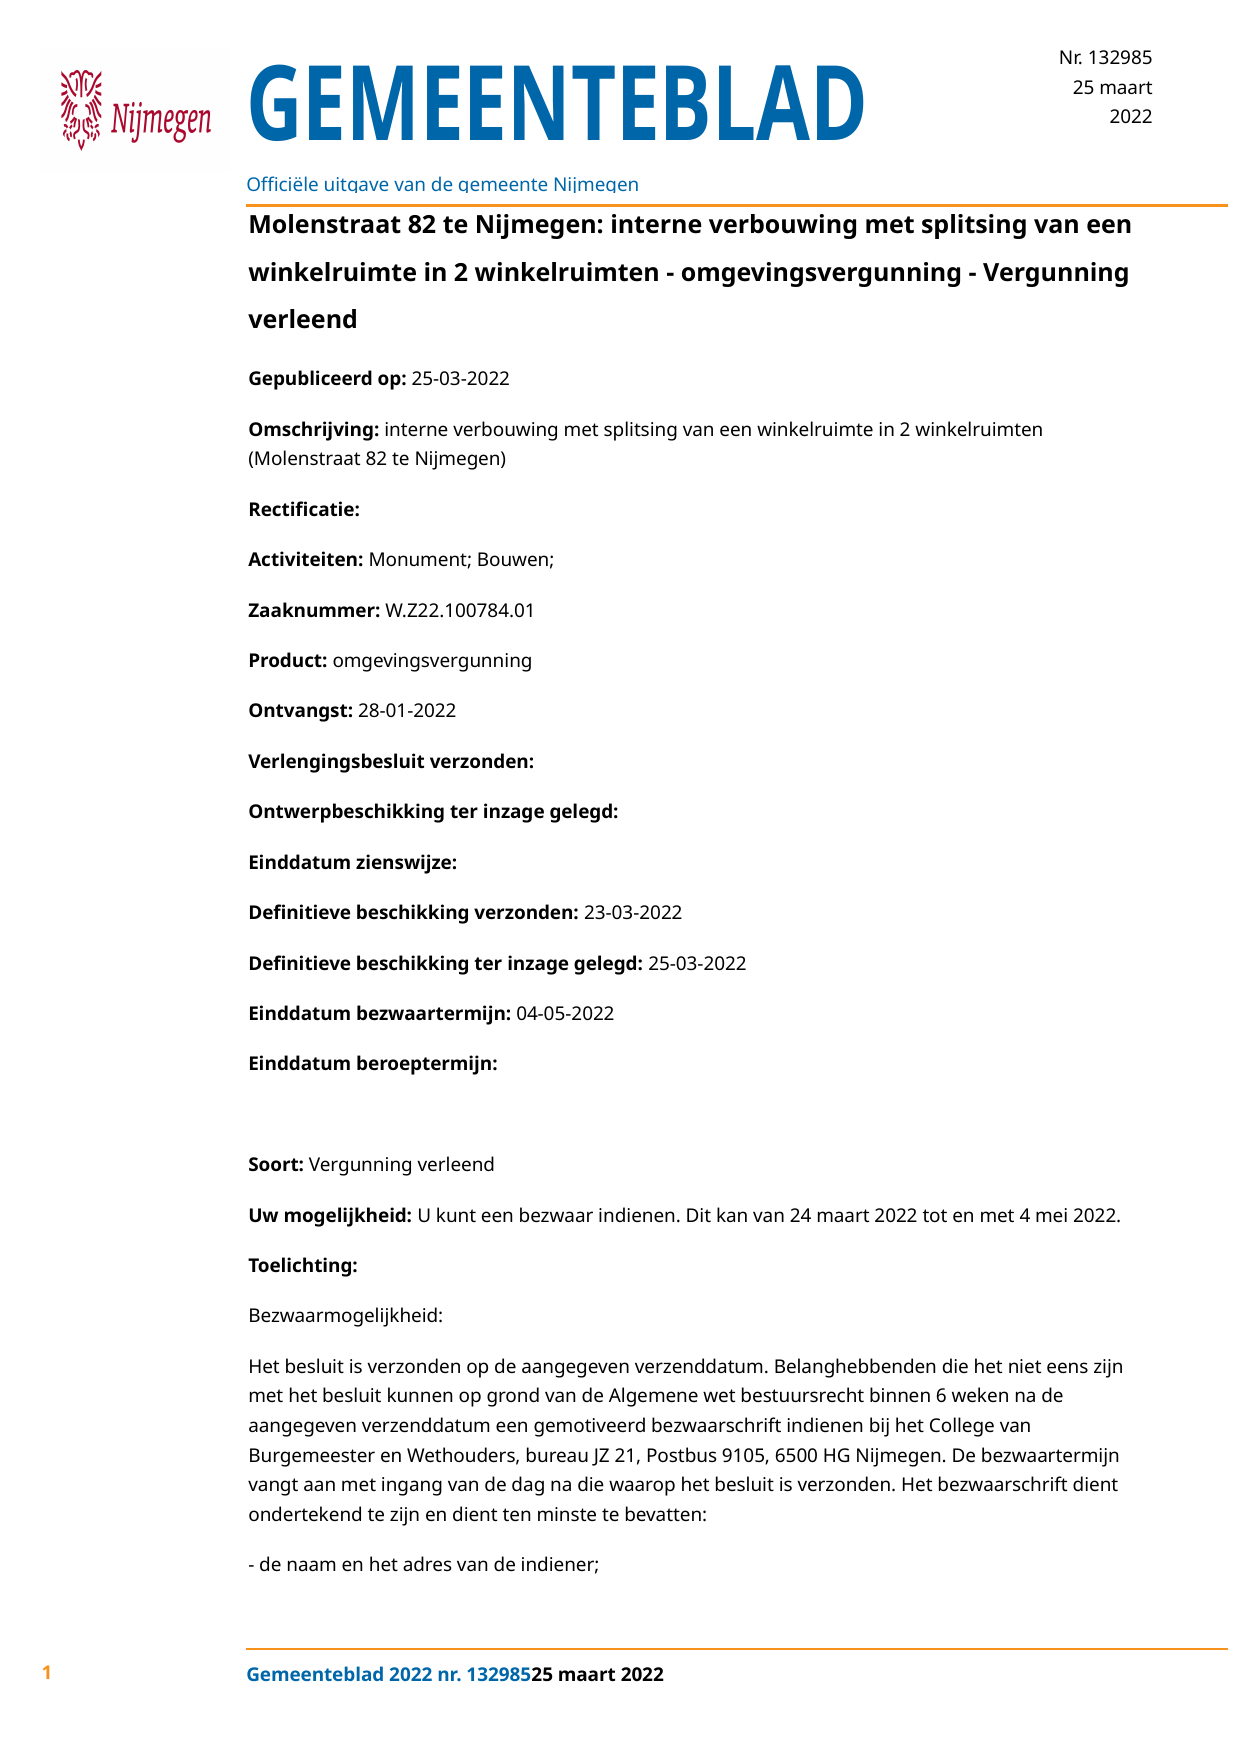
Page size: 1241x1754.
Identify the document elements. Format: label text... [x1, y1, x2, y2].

picture [41, 47, 231, 172]
text Einddatum bezwaartermijn: 04-05-2022 [248, 1000, 1152, 1026]
text Soort: Vergunning verleend [248, 1151, 1152, 1177]
text - de naam en het adres van de indiener; [248, 1551, 1152, 1577]
text Omschrijving: interne verbouwing met splitsing van een winkelruimte in 2 winkelruimten (Molenstraat 82 te Nijmegen) [248, 416, 1152, 471]
text Zaaknummer: W.Z22.100784.01 [248, 597, 1152, 622]
text Activiteiten: Monument; Bouwen; [248, 546, 1152, 572]
text Het besluit is verzonden op de aangegeven verzenddatum. Belanghebbenden die het niet eens zijn met het besluit kunnen op grond van de Algemene wet bestuursrecht binnen 6 weken na de aangegeven verzenddatum een gemotiveerd bezwaarschrift indienen bij het College van Burgemeester en Wethouders, bureau JZ 21, Postbus 9105, 6500 HG Nijmegen. De bezwaartermijn vangt aan met ingang van de dag na die waarop het besluit is verzonden. Het bezwaarschrift dient ondertekend te zijn en dient ten minste te bevatten: [248, 1353, 1152, 1527]
text Gepubliceerd op: 25-03-2022 [248, 366, 1152, 391]
text Definitieve beschikking ter inzage gelegd: 25-03-2022 [248, 950, 1152, 975]
text Einddatum beroeptermijn: [248, 1051, 1152, 1076]
text Rectificatie: [248, 496, 1152, 522]
text Ontvangst: 28-01-2022 [248, 698, 1152, 723]
text Verlengingsbesluit verzonden: [248, 748, 1152, 774]
text Uw mogelijkheid: U kunt een bezwaar indienen. Dit kan van 24 maart 2022 tot en met 4 mei 2022. [248, 1202, 1152, 1227]
text Toelichting: [248, 1252, 1152, 1278]
text Bezwaarmogelijkheid: [248, 1303, 1152, 1328]
text Einddatum zienswijze: [248, 849, 1152, 874]
text Molenstraat 82 te Nijmegen: interne verbouwing met splitsing van een winkelruimte in 2 winkelruimten - omgevingsvergunning - Vergunning verleend [248, 207, 1152, 336]
text Definitieve beschikking verzonden: 23-03-2022 [248, 899, 1152, 925]
text Ontwerpbeschikking ter inzage gelegd: [248, 798, 1152, 824]
text Product: omgevingsvergunning [248, 647, 1152, 673]
